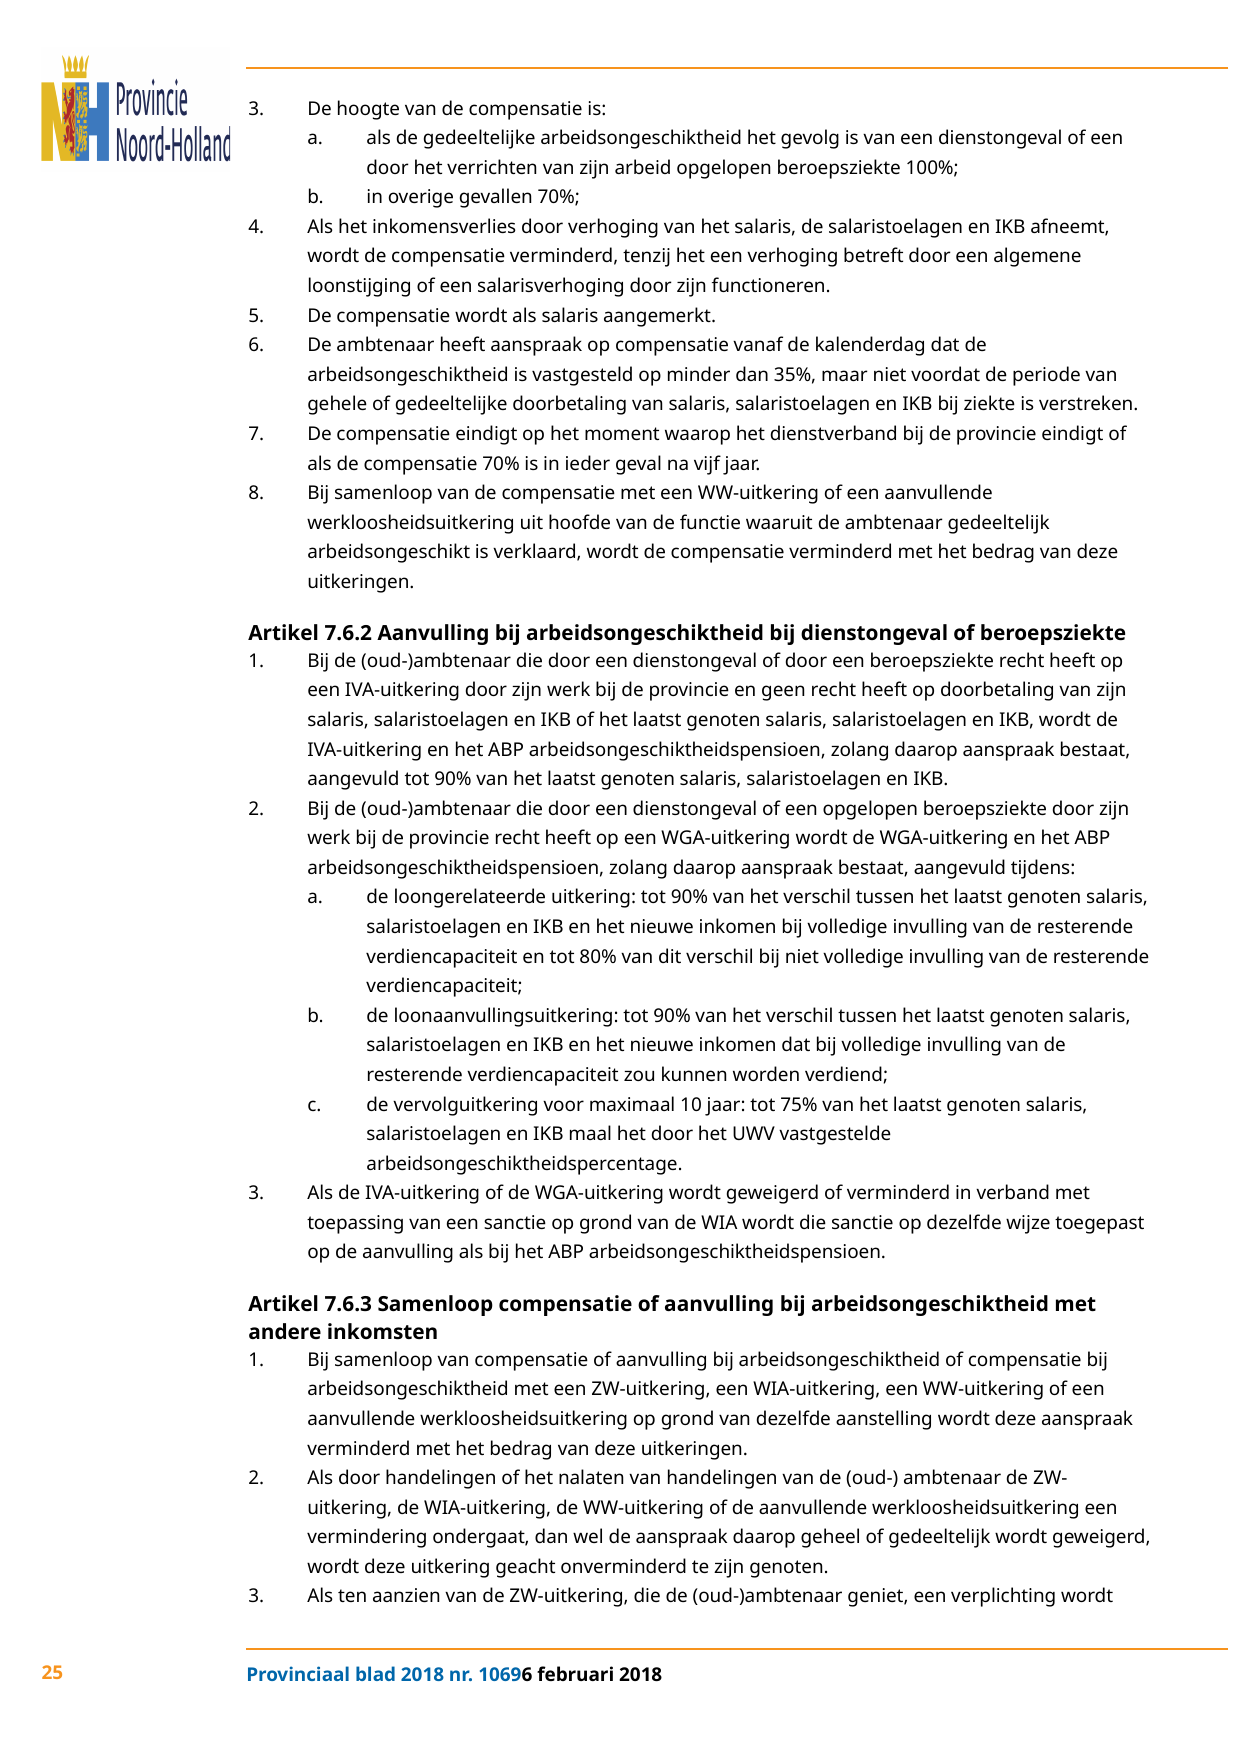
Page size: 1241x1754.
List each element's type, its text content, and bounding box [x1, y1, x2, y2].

list Bij de (oud-)ambtenaar die door een dienstongeval of door een beroepsziekte recht heeft op een IVA-uitkering door zijn werk bij de provincie en geen recht heeft op doorbetaling van zijn salaris, salaristoelagen en IKB of het laatst genoten salaris, salaristoelagen en IKB, wordt de IVA-uitkering en het ABP arbeidsongeschiktheidspensioen, zolang daarop aanspraak bestaat, aangevuld tot 90% van het laatst genoten salaris, salaristoelagen en IKB. [248, 647, 1152, 791]
list de vervolguitkering voor maximaal 10 jaar: tot 75% van het laatst genoten salaris, salaristoelagen en IKB maal het door het UWV vastgestelde arbeidsongeschiktheidspercentage. [307, 1091, 1152, 1176]
list de loongerelateerde uitkering: tot 90% van het verschil tussen het laatst genoten salaris, salaristoelagen en IKB en het nieuwe inkomen bij volledige invulling van de resterende verdiencapaciteit en tot 80% van dit verschil bij niet volledige invulling van de resterende verdiencapaciteit; [307, 884, 1152, 998]
list in overige gevallen 70%; [307, 183, 1152, 209]
list Bij samenloop van compensatie of aanvulling bij arbeidsongeschiktheid of compensatie bij arbeidsongeschiktheid met een ZW-uitkering, een WIA-uitkering, een WW-uitkering of een aanvullende werkloosheidsuitkering op grond van dezelfde aanstelling wordt deze aanspraak verminderd met het bedrag van deze uitkeringen. [248, 1346, 1152, 1460]
list De ambtenaar heeft aanspraak op compensatie vanaf de kalenderdag dat de arbeidsongeschiktheid is vastgesteld op minder dan 35%, maar niet voordat de periode van gehele of gedeeltelijke doorbetaling van salaris, salaristoelagen en IKB bij ziekte is verstreken. [248, 331, 1152, 416]
text Artikel 7.6.2 Aanvulling bij arbeidsongeschiktheid bij dienstongeval of beroepsziekte [248, 618, 1152, 647]
text Artikel 7.6.3 Samenloop compensatie of aanvulling bij arbeidsongeschiktheid met andere inkomsten [248, 1289, 1152, 1346]
list Als de IVA-uitkering of de WGA-uitkering wordt geweigerd of verminderd in verband met toepassing van een sanctie op grond van de WIA wordt die sanctie op dezelfde wijze toegepast op de aanvulling als bij het ABP arbeidsongeschiktheidspensioen. [248, 1179, 1152, 1264]
list Als het inkomensverlies door verhoging van het salaris, de salaristoelagen en IKB afneemt, wordt de compensatie verminderd, tenzij het een verhoging betreft door een algemene loonstijging of een salarisverhoging door zijn functioneren. [248, 213, 1152, 298]
list De hoogte van de compensatie is: [248, 95, 1152, 121]
list de loonaanvullingsuitkering: tot 90% van het verschil tussen het laatst genoten salaris, salaristoelagen en IKB en het nieuwe inkomen dat bij volledige invulling van de resterende verdiencapaciteit zou kunnen worden verdiend; [307, 1002, 1152, 1087]
list Bij de (oud-)ambtenaar die door een dienstongeval of een opgelopen beroepsziekte door zijn werk bij de provincie recht heeft op een WGA-uitkering wordt de WGA-uitkering en het ABP arbeidsongeschiktheidspensioen, zolang daarop aanspraak bestaat, aangevuld tijdens: [248, 795, 1152, 880]
list De compensatie wordt als salaris aangemerkt. [248, 302, 1152, 328]
list Als ten aanzien van de ZW-uitkering, die de (oud-)ambtenaar geniet, een verplichting wordt [248, 1583, 1152, 1608]
picture [41, 47, 231, 172]
list De compensatie eindigt op het moment waarop het dienstverband bij de provincie eindigt of als de compensatie 70% is in ieder geval na vijf jaar. [248, 420, 1152, 476]
list Bij samenloop van de compensatie met een WW-uitkering of een aanvullende werkloosheidsuitkering uit hoofde van de functie waaruit de ambtenaar gedeeltelijk arbeidsongeschikt is verklaard, wordt de compensatie verminderd met het bedrag van deze uitkeringen. [248, 479, 1152, 594]
list als de gedeeltelijke arbeidsongeschiktheid het gevolg is van een dienstongeval of een door het verrichten van zijn arbeid opgelopen beroepsziekte 100%; [307, 124, 1152, 180]
list Als door handelingen of het nalaten van handelingen van de (oud-) ambtenaar de ZW-uitkering, de WIA-uitkering, de WW-uitkering of de aanvullende werkloosheidsuitkering een vermindering ondergaat, dan wel de aanspraak daarop geheel of gedeeltelijk wordt geweigerd, wordt deze uitkering geacht onverminderd te zijn genoten. [248, 1464, 1152, 1579]
